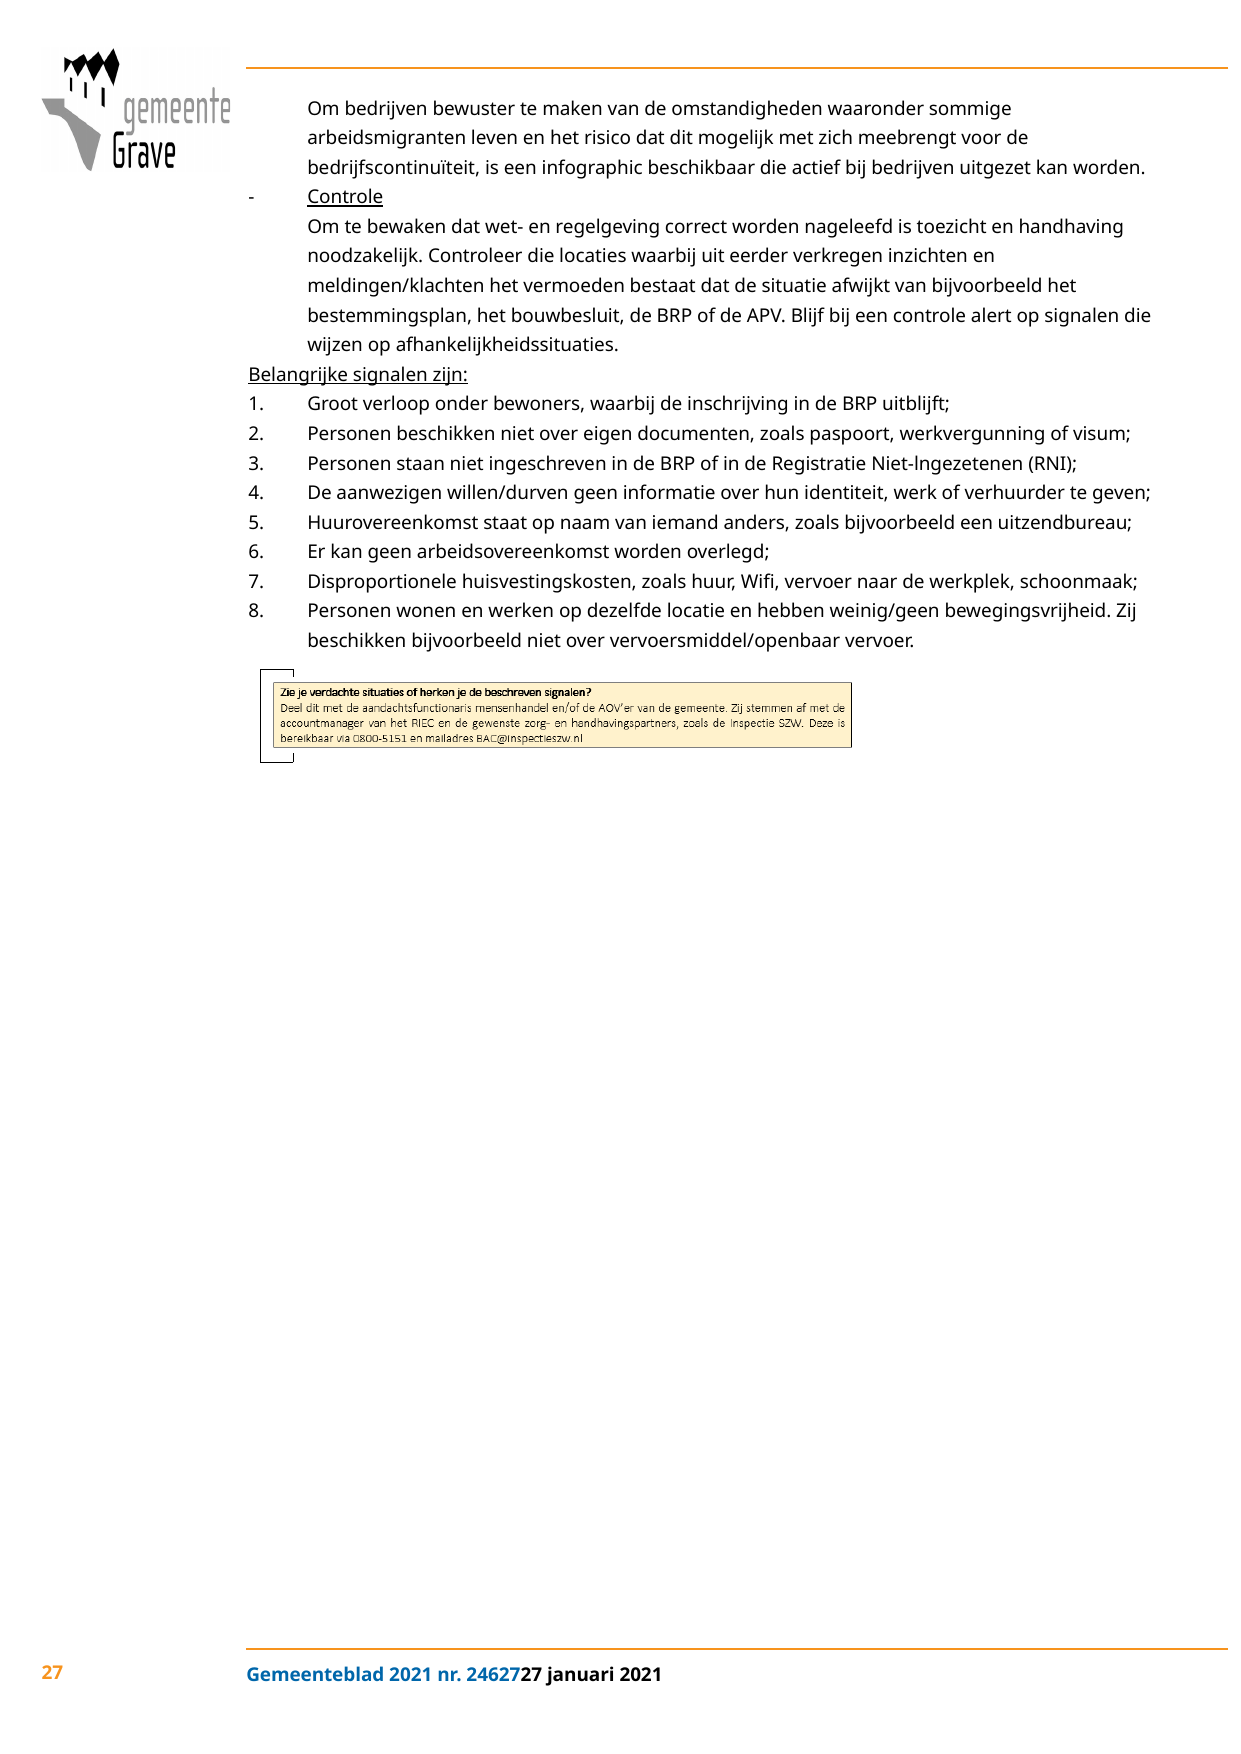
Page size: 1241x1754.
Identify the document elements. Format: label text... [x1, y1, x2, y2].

list Personen staan niet ingeschreven in de BRP of in de Registratie Niet-lngezetenen (RNI); [248, 450, 1152, 476]
list Personen beschikken niet over eigen documenten, zoals paspoort, werkvergunning of visum; [248, 420, 1152, 446]
list Disproportionele huisvestingskosten, zoals huur, Wifi, vervoer naar de werkplek, schoonmaak; [248, 568, 1152, 594]
text Belangrijke signalen zijn: [248, 361, 1152, 387]
list Personen wonen en werken op dezelfde locatie en hebben weinig/geen bewegingsvrijheid. Zij beschikken bijvoorbeeld niet over vervoersmiddel/openbaar vervoer. [248, 598, 1152, 653]
list Groot verloop onder bewoners, waarbij de inschrijving in de BRP uitblijft; [248, 391, 1152, 416]
picture [41, 47, 231, 172]
list Er kan geen arbeidsovereenkomst worden overlegd; [248, 538, 1152, 564]
list Om te bewaken dat wet- en regelgeving correct worden nageleefd is toezicht en handhaving noodzakelijk. Controleer die locaties waarbij uit eerder verkregen inzichten en meldingen/klachten het vermoeden bestaat dat de situatie afwijkt van bijvoorbeeld het bestemmingsplan, het bouwbesluit, de BRP of de APV. Blijf bij een controle alert op signalen die wijzen op afhankelijkheidssituaties. [248, 213, 1152, 357]
list Om bedrijven bewuster te maken van de omstandigheden waaronder sommige arbeidsmigranten leven en het risico dat dit mogelijk met zich meebrengt voor de bedrijfscontinuïteit, is een infographic beschikbaar die actief bij bedrijven uitgezet kan worden. [248, 95, 1152, 180]
list De aanwezigen willen/durven geen informatie over hun identiteit, werk of verhuurder te geven; [248, 479, 1152, 505]
list Controle [248, 183, 1152, 209]
list Huurovereenkomst staat op naam van iemand anders, zoals bijvoorbeeld een uitzendbureau; [248, 509, 1152, 535]
picture [268, 677, 860, 753]
